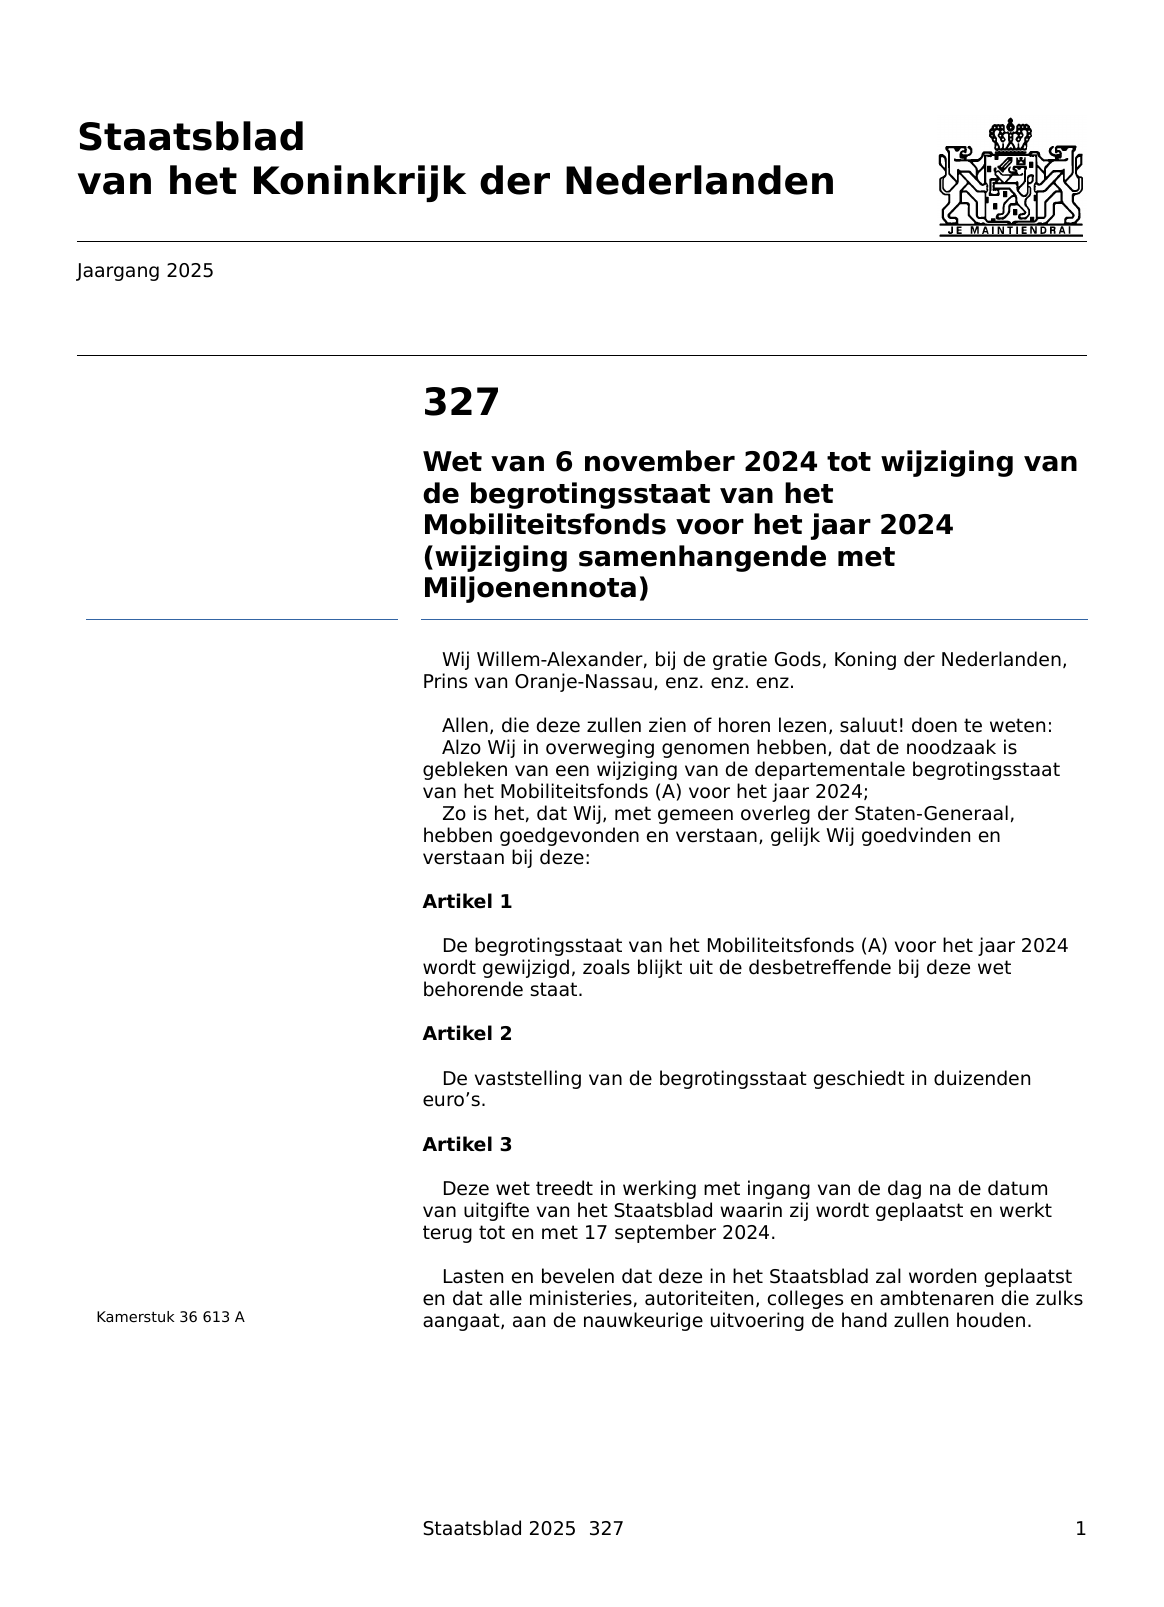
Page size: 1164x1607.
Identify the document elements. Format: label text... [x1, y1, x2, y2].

text De vaststelling van de begrotingsstaat geschiedt in duizenden euro’s. [422, 1067, 1087, 1111]
text Alzo Wij in overweging genomen hebben, dat de noodzaak is gebleken van een wijziging van de departementale begrotingsstaat van het Mobiliteitsfonds (A) voor het jaar 2024; [422, 737, 1087, 803]
table_header [886, 100, 1087, 241]
text Zo is het, dat Wij, met gemeen overleg der Staten-Generaal, hebben goedgevonden en verstaan, gelijk Wij goedvinden en verstaan bij deze: [422, 803, 1087, 869]
table_header Staatsblad van het Koninkrijk der Nederlanden [77, 100, 886, 241]
subtitle Artikel 2 [422, 1023, 1087, 1045]
text Deze wet treedt in werking met ingang van de dag na de datum van uitgifte van het Staatsblad waarin zij wordt geplaatst en werkt terug tot en met 17 september 2024. [422, 1178, 1087, 1244]
text Allen, die deze zullen zien of horen lezen, saluut! doen te weten: [422, 715, 1087, 737]
text Lasten en bevelen dat deze in het Staatsblad zal worden geplaatst en dat alle ministeries, autoriteiten, colleges en ambtenaren die zulks aangaat, aan de nauwkeurige uitvoering de hand zullen houden. [422, 1266, 1087, 1332]
text Wij Willem-Alexander, bij de gratie Gods, Koning der Nederlanden, Prins van Oranje-Nassau, enz. enz. enz. [422, 649, 1087, 693]
subtitle 327 [422, 381, 1087, 424]
picture [936, 115, 1087, 240]
subtitle Artikel 3 [422, 1133, 1087, 1156]
text Kamerstuk 36 613 A [77, 1309, 396, 1326]
text Wet van 6 november 2024 tot wijziging van de begrotingsstaat van het Mobiliteitsfonds voor het jaar 2024 (wijziging samenhangende met Miljoenennota) [422, 447, 1087, 604]
subtitle Artikel 1 [422, 891, 1087, 913]
table_cell Jaargang 2025 [77, 242, 1087, 355]
text De begrotingsstaat van het Mobiliteitsfonds (A) voor het jaar 2024 wordt gewijzigd, zoals blijkt uit de desbetreffende bij deze wet behorende staat. [422, 935, 1087, 1001]
